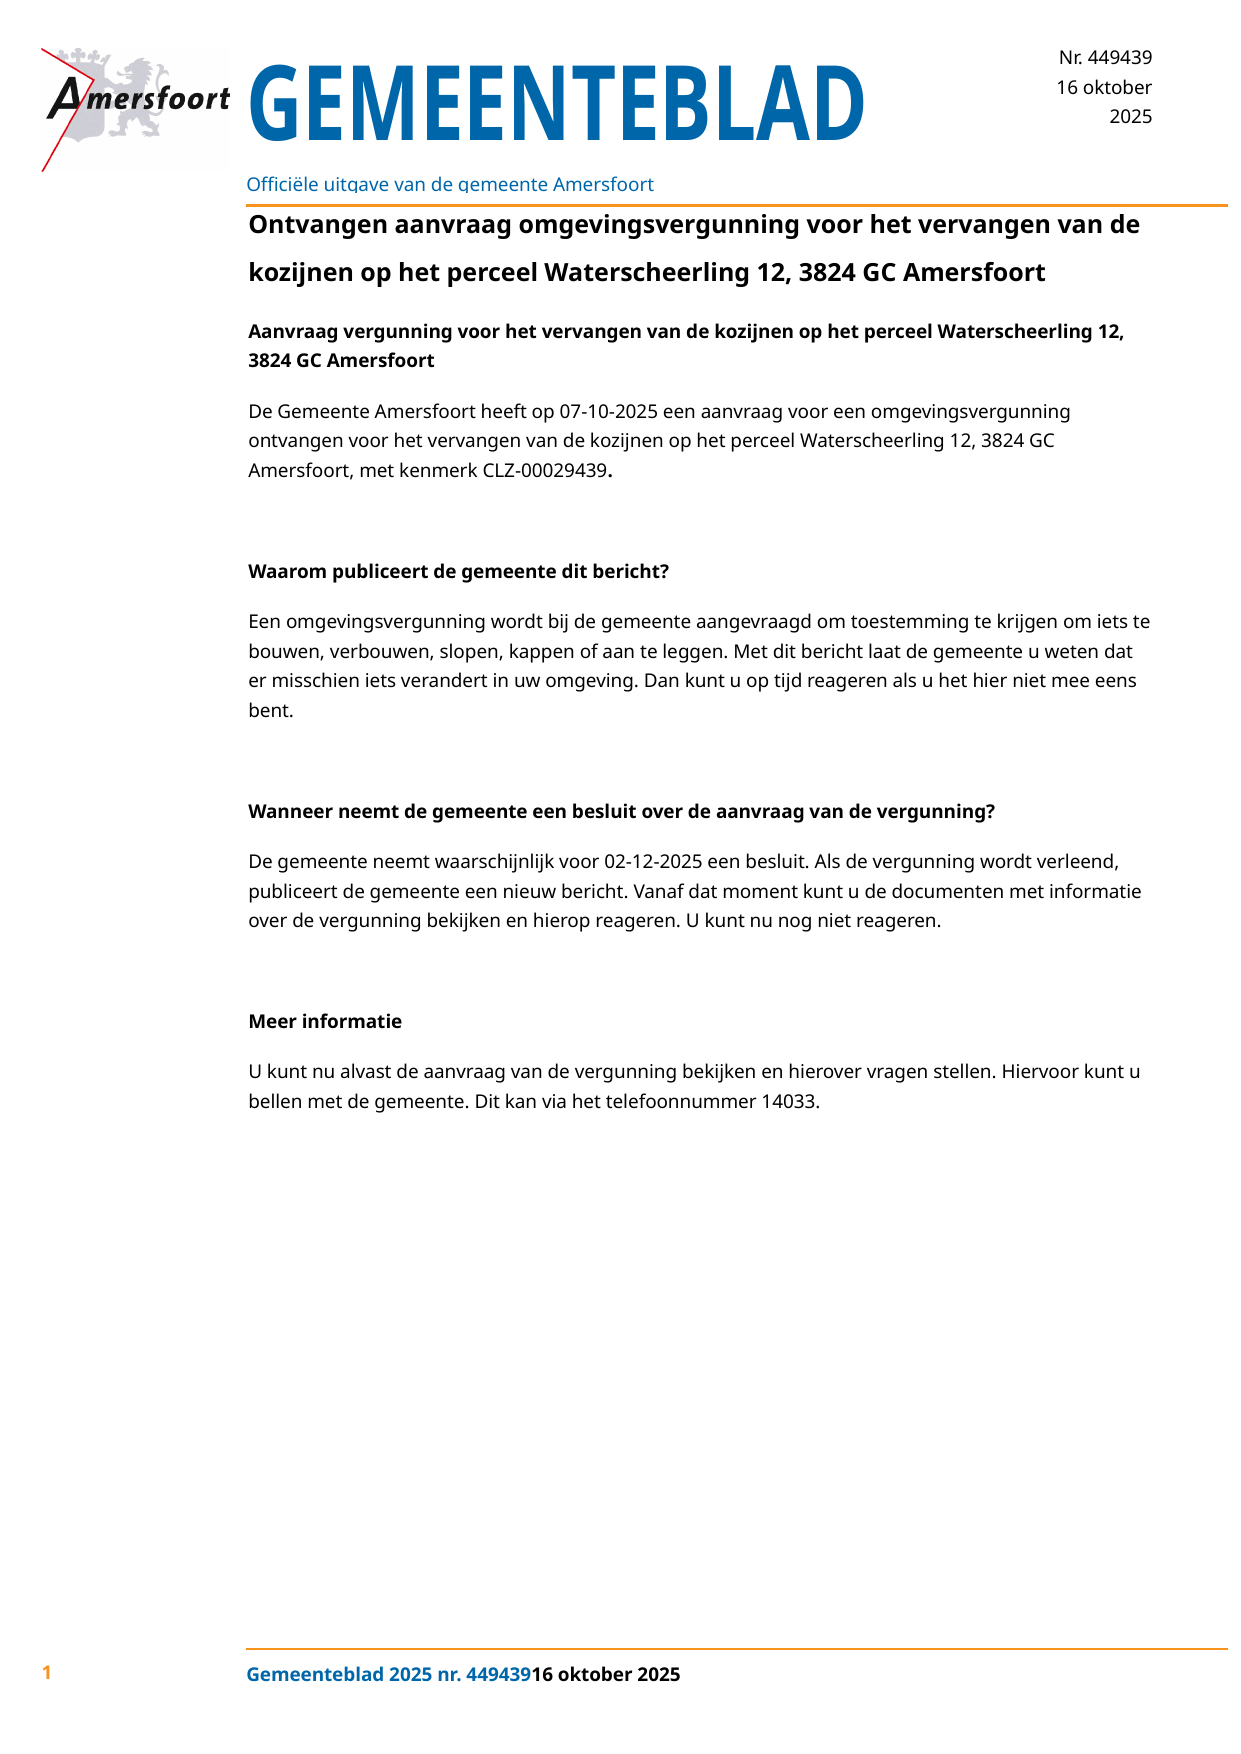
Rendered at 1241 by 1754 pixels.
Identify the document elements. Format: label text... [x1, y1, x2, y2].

picture [41, 47, 231, 172]
text Wanneer neemt de gemeente een besluit over de aanvraag van de vergunning? [248, 798, 1152, 824]
text U kunt nu alvast de aanvraag van de vergunning bekijken en hierover vragen stellen. Hiervoor kunt u bellen met de gemeente. Dit kan via het telefoonnummer 14033. [248, 1059, 1152, 1114]
text Waarom publiceert de gemeente dit bericht? [248, 558, 1152, 584]
text De gemeente neemt waarschijnlijk voor 02-12-2025 een besluit. Als de vergunning wordt verleend, publiceert de gemeente een nieuw bericht. Vanaf dat moment kunt u de documenten met informatie over de vergunning bekijken en hierop reageren. U kunt nu nog niet reageren. [248, 848, 1152, 933]
text Aanvraag vergunning voor het vervangen van de kozijnen op het perceel Waterscheerling 12, 3824 GC Amersfoort [248, 318, 1152, 373]
text De Gemeente Amersfoort heeft op 07-10-2025 een aanvraag voor een omgevingsvergunning ontvangen voor het vervangen van de kozijnen op het perceel Waterscheerling 12, 3824 GC Amersfoort, met kenmerk CLZ-00029439. [248, 398, 1152, 483]
text Ontvangen aanvraag omgevingsvergunning voor het vervangen van de kozijnen op het perceel Waterscheerling 12, 3824 GC Amersfoort [248, 207, 1152, 288]
text Een omgevingsvergunning wordt bij de gemeente aangevraagd om toestemming te krijgen om iets te bouwen, verbouwen, slopen, kappen of aan te leggen. Met dit bericht laat de gemeente u weten dat er misschien iets verandert in uw omgeving. Dan kunt u op tijd reageren als u het hier niet mee eens bent. [248, 608, 1152, 723]
text Meer informatie [248, 1008, 1152, 1034]
